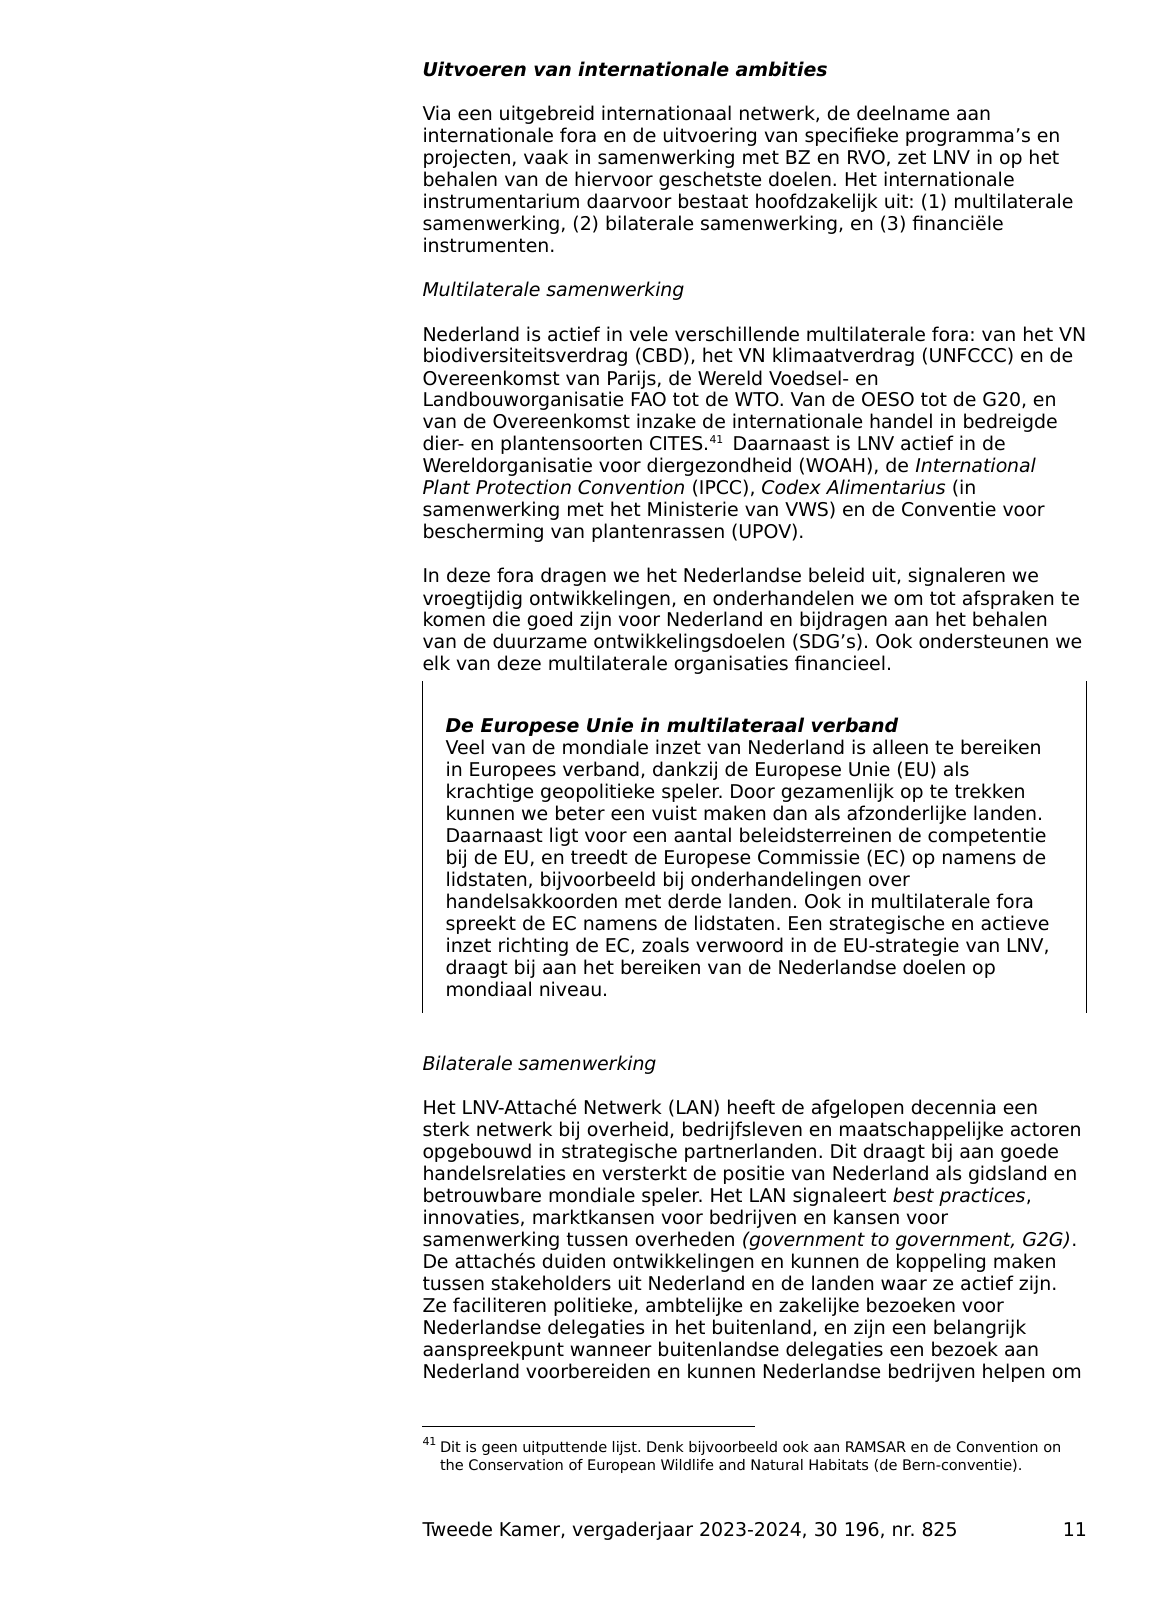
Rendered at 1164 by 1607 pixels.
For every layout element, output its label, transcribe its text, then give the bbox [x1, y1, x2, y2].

text Dit is geen uitputtende lijst. Denk bijvoorbeeld ook aan RAMSAR en de Convention on the Conservation of European Wildlife and Natural Habitats (de Bern-conventie). [422, 1435, 1087, 1474]
subtitle Bilaterale samenwerking [422, 1053, 1087, 1074]
subtitle Multilaterale samenwerking [422, 279, 1087, 301]
text Nederland is actief in vele verschillende multilaterale fora: van het VN biodiversiteitsverdrag (CBD), het VN klimaatverdrag (UNFCCC) en de Overeenkomst van Parijs, de Wereld Voedsel- en Landbouworganisatie FAO tot de WTO. Van de OESO tot de G20, en van de Overeenkomst inzake de internationale handel in bedreigde dier- en plantensoorten CITES. Daarnaast is LNV actief in de Wereldorganisatie voor diergezondheid (WOAH), de International Plant Protection Convention (IPCC), Codex Alimentarius (in samenwerking met het Ministerie van VWS) en de Conventie voor bescherming van plantenrassen (UPOV). [422, 323, 1087, 543]
table_header De Europese Unie in multilateraal verband Veel van de mondiale inzet van Nederland is alleen te bereiken in Europees verband, dankzij de Europese Unie (EU) als krachtige geopolitieke speler. Door gezamenlijk op te trekken kunnen we beter een vuist maken dan als afzonderlijke landen. Daarnaast ligt voor een aantal beleidsterreinen de competentie bij de EU, en treedt de Europese Commissie (EC) op namens de lidstaten, bijvoorbeeld bij onderhandelingen over handelsakkoorden met derde landen. Ook in multilaterale fora spreekt de EC namens de lidstaten. Een strategische en actieve inzet richting de EC, zoals verwoord in de EU-strategie van LNV, draagt bij aan het bereiken van de Nederlandse doelen op mondiaal niveau. [423, 681, 1086, 1013]
subtitle Uitvoeren van internationale ambities [422, 59, 1087, 81]
text In deze fora dragen we het Nederlandse beleid uit, signaleren we vroegtijdig ontwikkelingen, en onderhandelen we om tot afspraken te komen die goed zijn voor Nederland en bijdragen aan het behalen van de duurzame ontwikkelingsdoelen (SDG’s). Ook ondersteunen we elk van deze multilaterale organisaties financieel. [422, 565, 1087, 675]
text Via een uitgebreid internationaal netwerk, de deelname aan internationale fora en de uitvoering van specifieke programma’s en projecten, vaak in samenwerking met BZ en RVO, zet LNV in op het behalen van de hiervoor geschetste doelen. Het internationale instrumentarium daarvoor bestaat hoofdzakelijk uit: (1) multilaterale samenwerking, (2) bilaterale samenwerking, en (3) financiële instrumenten. [422, 103, 1087, 257]
text Het LNV-Attaché Netwerk (LAN) heeft de afgelopen decennia een sterk netwerk bij overheid, bedrijfsleven en maatschappelijke actoren opgebouwd in strategische partnerlanden. Dit draagt bij aan goede handelsrelaties en versterkt de positie van Nederland als gidsland en betrouwbare mondiale speler. Het LAN signaleert best practices, innovaties, marktkansen voor bedrijven en kansen voor samenwerking tussen overheden (government to government, G2G). De attachés duiden ontwikkelingen en kunnen de koppeling maken tussen stakeholders uit Nederland en de landen waar ze actief zijn. Ze faciliteren politieke, ambtelijke en zakelijke bezoeken voor Nederlandse delegaties in het buitenland, en zijn een belangrijk aanspreekpunt wanneer buitenlandse delegaties een bezoek aan Nederland voorbereiden en kunnen Nederlandse bedrijven helpen om [422, 1097, 1087, 1382]
